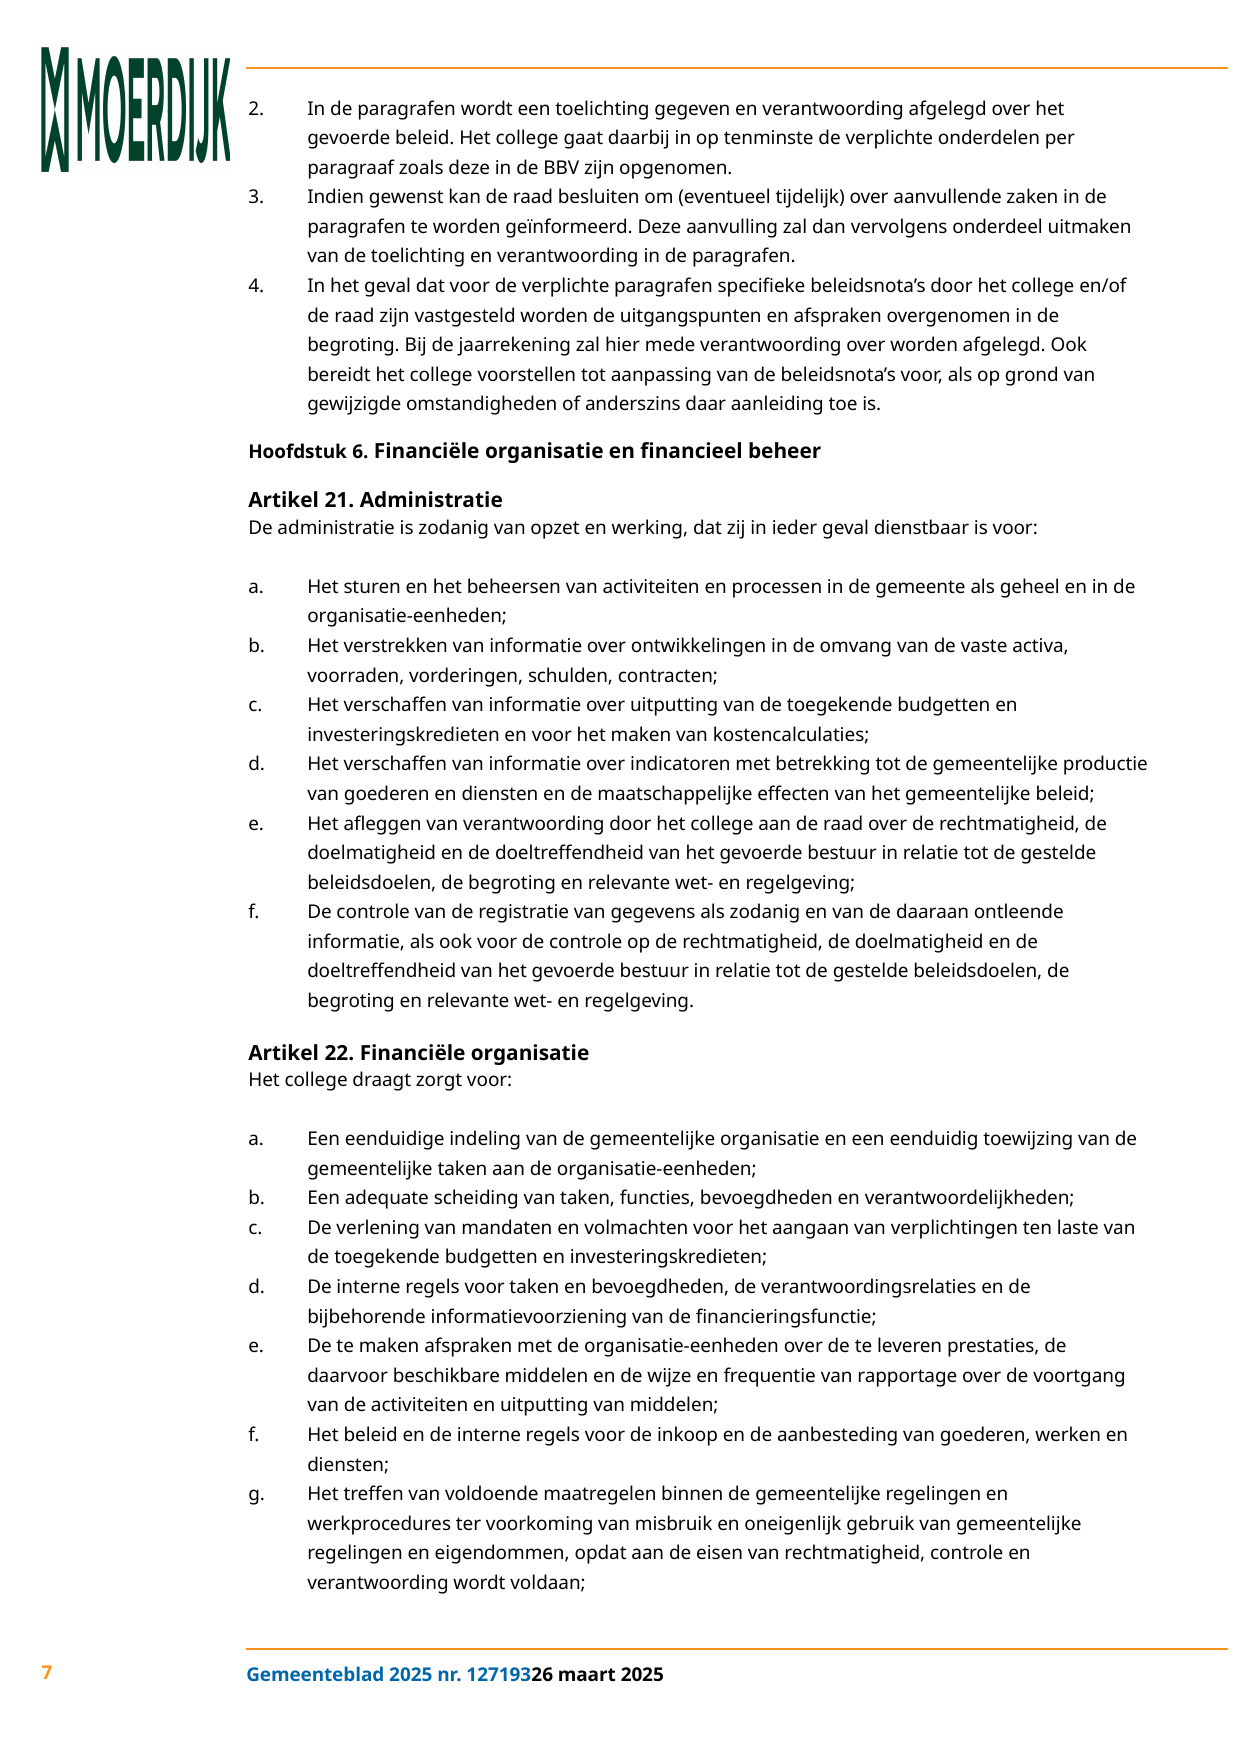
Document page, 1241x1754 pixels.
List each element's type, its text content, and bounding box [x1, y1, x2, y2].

list Een eenduidige indeling van de gemeentelijke organisatie en een eenduidig toewijzing van de gemeentelijke taken aan de organisatie-eenheden; [248, 1125, 1152, 1181]
list Het beleid en de interne regels voor de inkoop en de aanbesteding van goederen, werken en diensten; [248, 1421, 1152, 1476]
text Artikel 21. Administratie [248, 486, 1152, 514]
list De te maken afspraken met de organisatie-eenheden over de te leveren prestaties, de daarvoor beschikbare middelen en de wijze en frequentie van rapportage over de voortgang van de activiteiten en uitputting van middelen; [248, 1332, 1152, 1417]
list De interne regels voor taken en bevoegdheden, de verantwoordingsrelaties en de bijbehorende informatievoorziening van de financieringsfunctie; [248, 1273, 1152, 1328]
picture [41, 47, 231, 172]
list In de paragrafen wordt een toelichting gegeven en verantwoording afgelegd over het gevoerde beleid. Het college gaat daarbij in op tenminste de verplichte onderdelen per paragraaf zoals deze in de BBV zijn opgenomen. [248, 95, 1152, 180]
list Het treffen van voldoende maatregelen binnen de gemeentelijke regelingen en werkprocedures ter voorkoming van misbruik en oneigenlijk gebruik van gemeentelijke regelingen en eigendommen, opdat aan de eisen van rechtmatigheid, controle en verantwoording wordt voldaan; [248, 1480, 1152, 1595]
list De controle van de registratie van gegevens als zodanig en van de daaraan ontleende informatie, als ook voor de controle op de rechtmatigheid, de doelmatigheid en de doeltreffendheid van het gevoerde bestuur in relatie tot de gestelde beleidsdoelen, de begroting en relevante wet- en regelgeving. [248, 898, 1152, 1013]
list Het afleggen van verantwoording door het college aan de raad over de rechtmatigheid, de doelmatigheid en de doeltreffendheid van het gevoerde bestuur in relatie tot de gestelde beleidsdoelen, de begroting en relevante wet- en regelgeving; [248, 810, 1152, 895]
text Het college draagt zorgt voor: [248, 1066, 1152, 1092]
text Hoofdstuk 6. Financiële organisatie en financieel beheer [248, 436, 1152, 465]
list Het verschaffen van informatie over indicatoren met betrekking tot de gemeentelijke productie van goederen en diensten en de maatschappelijke effecten van het gemeentelijke beleid; [248, 751, 1152, 806]
text Artikel 22. Financiële organisatie [248, 1038, 1152, 1066]
list Een adequate scheiding van taken, functies, bevoegdheden en verantwoordelijkheden; [248, 1184, 1152, 1210]
list Het verstrekken van informatie over ontwikkelingen in de omvang van de vaste activa, voorraden, vorderingen, schulden, contracten; [248, 632, 1152, 688]
text De administratie is zodanig van opzet en werking, dat zij in ieder geval dienstbaar is voor: [248, 514, 1152, 540]
list Indien gewenst kan de raad besluiten om (eventueel tijdelijk) over aanvullende zaken in de paragrafen te worden geïnformeerd. Deze aanvulling zal dan vervolgens onderdeel uitmaken van de toelichting en verantwoording in de paragrafen. [248, 183, 1152, 268]
list Het sturen en het beheersen van activiteiten en processen in de gemeente als geheel en in de organisatie-eenheden; [248, 573, 1152, 628]
list Het verschaffen van informatie over uitputting van de toegekende budgetten en investeringskredieten en voor het maken van kostencalculaties; [248, 691, 1152, 747]
list In het geval dat voor de verplichte paragrafen specifieke beleidsnota’s door het college en/of de raad zijn vastgesteld worden de uitgangspunten en afspraken overgenomen in de begroting. Bij de jaarrekening zal hier mede verantwoording over worden afgelegd. Ook bereidt het college voorstellen tot aanpassing van de beleidsnota’s voor, als op grond van gewijzigde omstandigheden of anderszins daar aanleiding toe is. [248, 272, 1152, 416]
list De verlening van mandaten en volmachten voor het aangaan van verplichtingen ten laste van de toegekende budgetten en investeringskredieten; [248, 1214, 1152, 1269]
